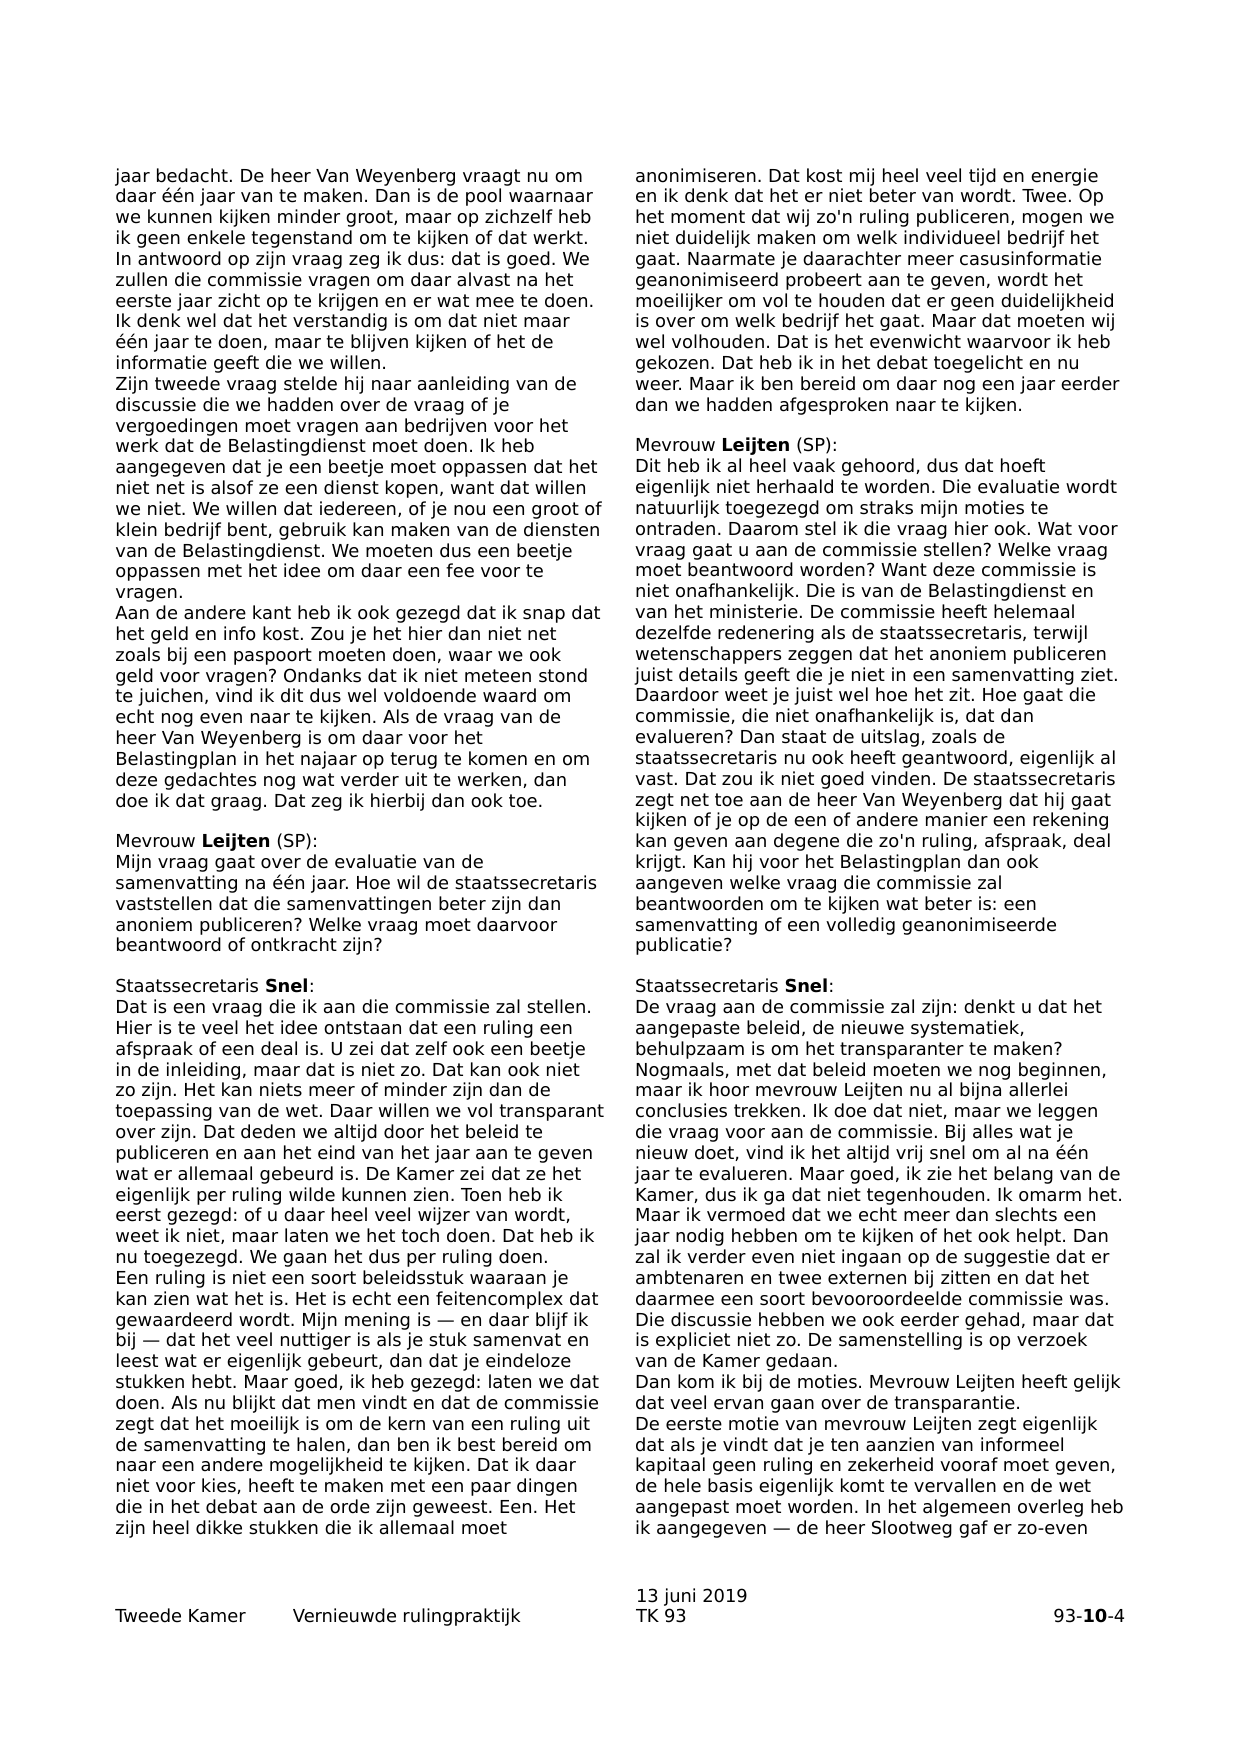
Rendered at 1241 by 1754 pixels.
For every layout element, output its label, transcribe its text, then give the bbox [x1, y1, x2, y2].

text De vraag aan de commissie zal zijn: denkt u dat het aangepaste beleid, de nieuwe systematiek, behulpzaam is om het transparanter te maken? Nogmaals, met dat beleid moeten we nog beginnen, maar ik hoor mevrouw Leijten nu al bijna allerlei conclusies trekken. Ik doe dat niet, maar we leggen die vraag voor aan de commissie. Bij alles wat je nieuw doet, vind ik het altijd vrij snel om al na één jaar te evalueren. Maar goed, ik zie het belang van de Kamer, dus ik ga dat niet tegenhouden. Ik omarm het. Maar ik vermoed dat we echt meer dan slechts een jaar nodig hebben om te kijken of het ook helpt. Dan zal ik verder even niet ingaan op de suggestie dat er ambtenaren en twee externen bij zitten en dat het daarmee een soort bevooroordeelde commissie was. Die discussie hebben we ook eerder gehad, maar dat is expliciet niet zo. De samenstelling is op verzoek van de Kamer gedaan. [635, 997, 1125, 1372]
text Aan de andere kant heb ik ook gezegd dat ik snap dat het geld en info kost. Zou je het hier dan niet net zoals bij een paspoort moeten doen, waar we ook geld voor vragen? Ondanks dat ik niet meteen stond te juichen, vind ik dit dus wel voldoende waard om echt nog even naar te kijken. Als de vraag van de heer Van Weyenberg is om daar voor het Belastingplan in het najaar op terug te komen en om deze gedachtes nog wat verder uit te werken, dan doe ik dat graag. Dat zeg ik hierbij dan ook toe. [115, 603, 605, 811]
text anonimiseren. Dat kost mij heel veel tijd en energie en ik denk dat het er niet beter van wordt. Twee. Op het moment dat wij zo'n ruling publiceren, mogen we niet duidelijk maken om welk individueel bedrijf het gaat. Naarmate je daarachter meer casusinformatie geanonimiseerd probeert aan te geven, wordt het moeilijker om vol te houden dat er geen duidelijkheid is over om welk bedrijf het gaat. Maar dat moeten wij wel volhouden. Dat is het evenwicht waarvoor ik heb gekozen. Dat heb ik in het debat toegelicht en nu weer. Maar ik ben bereid om daar nog een jaar eerder dan we hadden afgesproken naar te kijken. [635, 165, 1125, 415]
text jaar bedacht. De heer Van Weyenberg vraagt nu om daar één jaar van te maken. Dan is de pool waarnaar we kunnen kijken minder groot, maar op zichzelf heb ik geen enkele tegenstand om te kijken of dat werkt. In antwoord op zijn vraag zeg ik dus: dat is goed. We zullen die commissie vragen om daar alvast na het eerste jaar zicht op te krijgen en er wat mee te doen. Ik denk wel dat het verstandig is om dat niet maar één jaar te doen, maar te blijven kijken of het de informatie geeft die we willen. [115, 165, 605, 374]
text Zijn tweede vraag stelde hij naar aanleiding van de discussie die we hadden over de vraag of je vergoedingen moet vragen aan bedrijven voor het werk dat de Belastingdienst moet doen. Ik heb aangegeven dat je een beetje moet oppassen dat het niet net is alsof ze een dienst kopen, want dat willen we niet. We willen dat iedereen, of je nou een groot of klein bedrijf bent, gebruik kan maken van de diensten van de Belastingdienst. We moeten dus een beetje oppassen met het idee om daar een fee voor te vragen. [115, 374, 605, 603]
text Mevrouw Leijten (SP): [635, 435, 1125, 456]
text Een ruling is niet een soort beleidsstuk waaraan je kan zien wat het is. Het is echt een feitencomplex dat gewaardeerd wordt. Mijn mening is — en daar blijf ik bij — dat het veel nuttiger is als je stuk samenvat en leest wat er eigenlijk gebeurt, dan dat je eindeloze stukken hebt. Maar goed, ik heb gezegd: laten we dat doen. Als nu blijkt dat men vindt en dat de commissie zegt dat het moeilijk is om de kern van een ruling uit de samenvatting te halen, dan ben ik best bereid om naar een andere mogelijkheid te kijken. Dat ik daar niet voor kies, heeft te maken met een paar dingen die in het debat aan de orde zijn geweest. Een. Het zijn heel dikke stukken die ik allemaal moet [115, 1268, 605, 1538]
text De eerste motie van mevrouw Leijten zegt eigenlijk dat als je vindt dat je ten aanzien van informeel kapitaal geen ruling en zekerheid vooraf moet geven, de hele basis eigenlijk komt te vervallen en de wet aangepast moet worden. In het algemeen overleg heb ik aangegeven — de heer Slootweg gaf er zo-even [635, 1413, 1125, 1538]
text Mijn vraag gaat over de evaluatie van de samenvatting na één jaar. Hoe wil de staatssecretaris vaststellen dat die samenvattingen beter zijn dan anoniem publiceren? Welke vraag moet daarvoor beantwoord of ontkracht zijn? [115, 852, 605, 956]
text Dat is een vraag die ik aan die commissie zal stellen. Hier is te veel het idee ontstaan dat een ruling een afspraak of een deal is. U zei dat zelf ook een beetje in de inleiding, maar dat is niet zo. Dat kan ook niet zo zijn. Het kan niets meer of minder zijn dan de toepassing van de wet. Daar willen we vol transparant over zijn. Dat deden we altijd door het beleid te publiceren en aan het eind van het jaar aan te geven wat er allemaal gebeurd is. De Kamer zei dat ze het eigenlijk per ruling wilde kunnen zien. Toen heb ik eerst gezegd: of u daar heel veel wijzer van wordt, weet ik niet, maar laten we het toch doen. Dat heb ik nu toegezegd. We gaan het dus per ruling doen. [115, 997, 605, 1268]
text Staatssecretaris Snel: [115, 976, 605, 997]
text Dan kom ik bij de moties. Mevrouw Leijten heeft gelijk dat veel ervan gaan over de transparantie. [635, 1372, 1125, 1413]
text Staatssecretaris Snel: [635, 976, 1125, 997]
text Dit heb ik al heel vaak gehoord, dus dat hoeft eigenlijk niet herhaald te worden. Die evaluatie wordt natuurlijk toegezegd om straks mijn moties te ontraden. Daarom stel ik die vraag hier ook. Wat voor vraag gaat u aan de commissie stellen? Welke vraag moet beantwoord worden? Want deze commissie is niet onafhankelijk. Die is van de Belastingdienst en van het ministerie. De commissie heeft helemaal dezelfde redenering als de staatssecretaris, terwijl wetenschappers zeggen dat het anoniem publiceren juist details geeft die je niet in een samenvatting ziet. Daardoor weet je juist wel hoe het zit. Hoe gaat die commissie, die niet onafhankelijk is, dat dan evalueren? Dan staat de uitslag, zoals de staatssecretaris nu ook heeft geantwoord, eigenlijk al vast. Dat zou ik niet goed vinden. De staatssecretaris zegt net toe aan de heer Van Weyenberg dat hij gaat kijken of je op de een of andere manier een rekening kan geven aan degene die zo'n ruling, afspraak, deal krijgt. Kan hij voor het Belastingplan dan ook aangeven welke vraag die commissie zal beantwoorden om te kijken wat beter is: een samenvatting of een volledig geanonimiseerde publicatie? [635, 456, 1125, 956]
text Mevrouw Leijten (SP): [115, 831, 605, 852]
